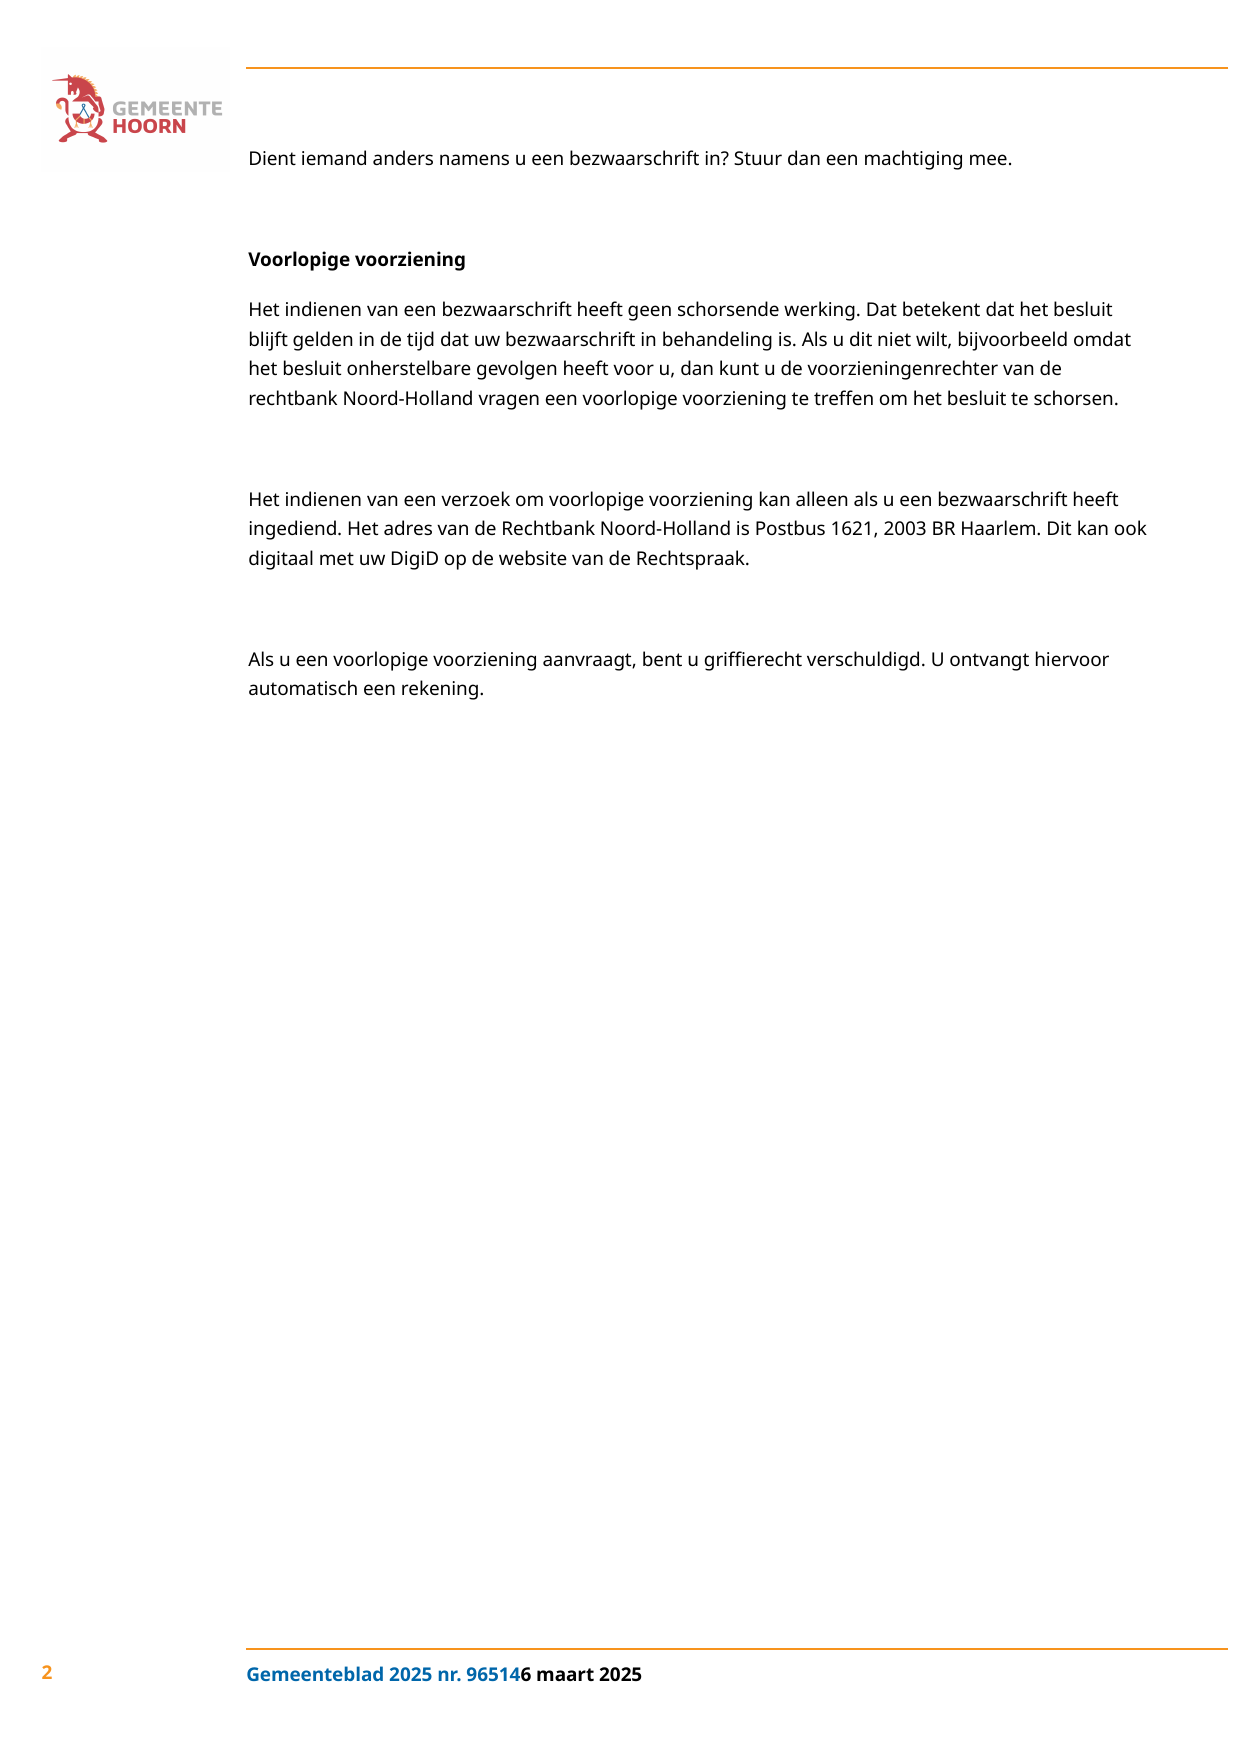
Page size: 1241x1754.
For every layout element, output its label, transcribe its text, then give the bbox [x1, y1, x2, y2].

text Als u een voorlopige voorziening aanvraagt, bent u griffierecht verschuldigd. U ontvangt hiervoor automatisch een rekening. [248, 646, 1152, 701]
text Het indienen van een bezwaarschrift heeft geen schorsende werking. Dat betekent dat het besluit blijft gelden in de tijd dat uw bezwaarschrift in behandeling is. Als u dit niet wilt, bijvoorbeeld omdat het besluit onherstelbare gevolgen heeft voor u, dan kunt u de voorzieningenrechter van de rechtbank Noord-Holland vragen een voorlopige voorziening te treffen om het besluit te schorsen. [248, 296, 1152, 411]
picture [41, 47, 231, 172]
text Het indienen van een verzoek om voorlopige voorziening kan alleen als u een bezwaarschrift heeft ingediend. Het adres van de Rechtbank Noord-Holland is Postbus 1621, 2003 BR Haarlem. Dit kan ook digitaal met uw DigiD op de website van de Rechtspraak. [248, 486, 1152, 571]
text Voorlopige voorziening [248, 246, 1152, 272]
text Dient iemand anders namens u een bezwaarschrift in? Stuur dan een machtiging mee. [248, 145, 1152, 171]
